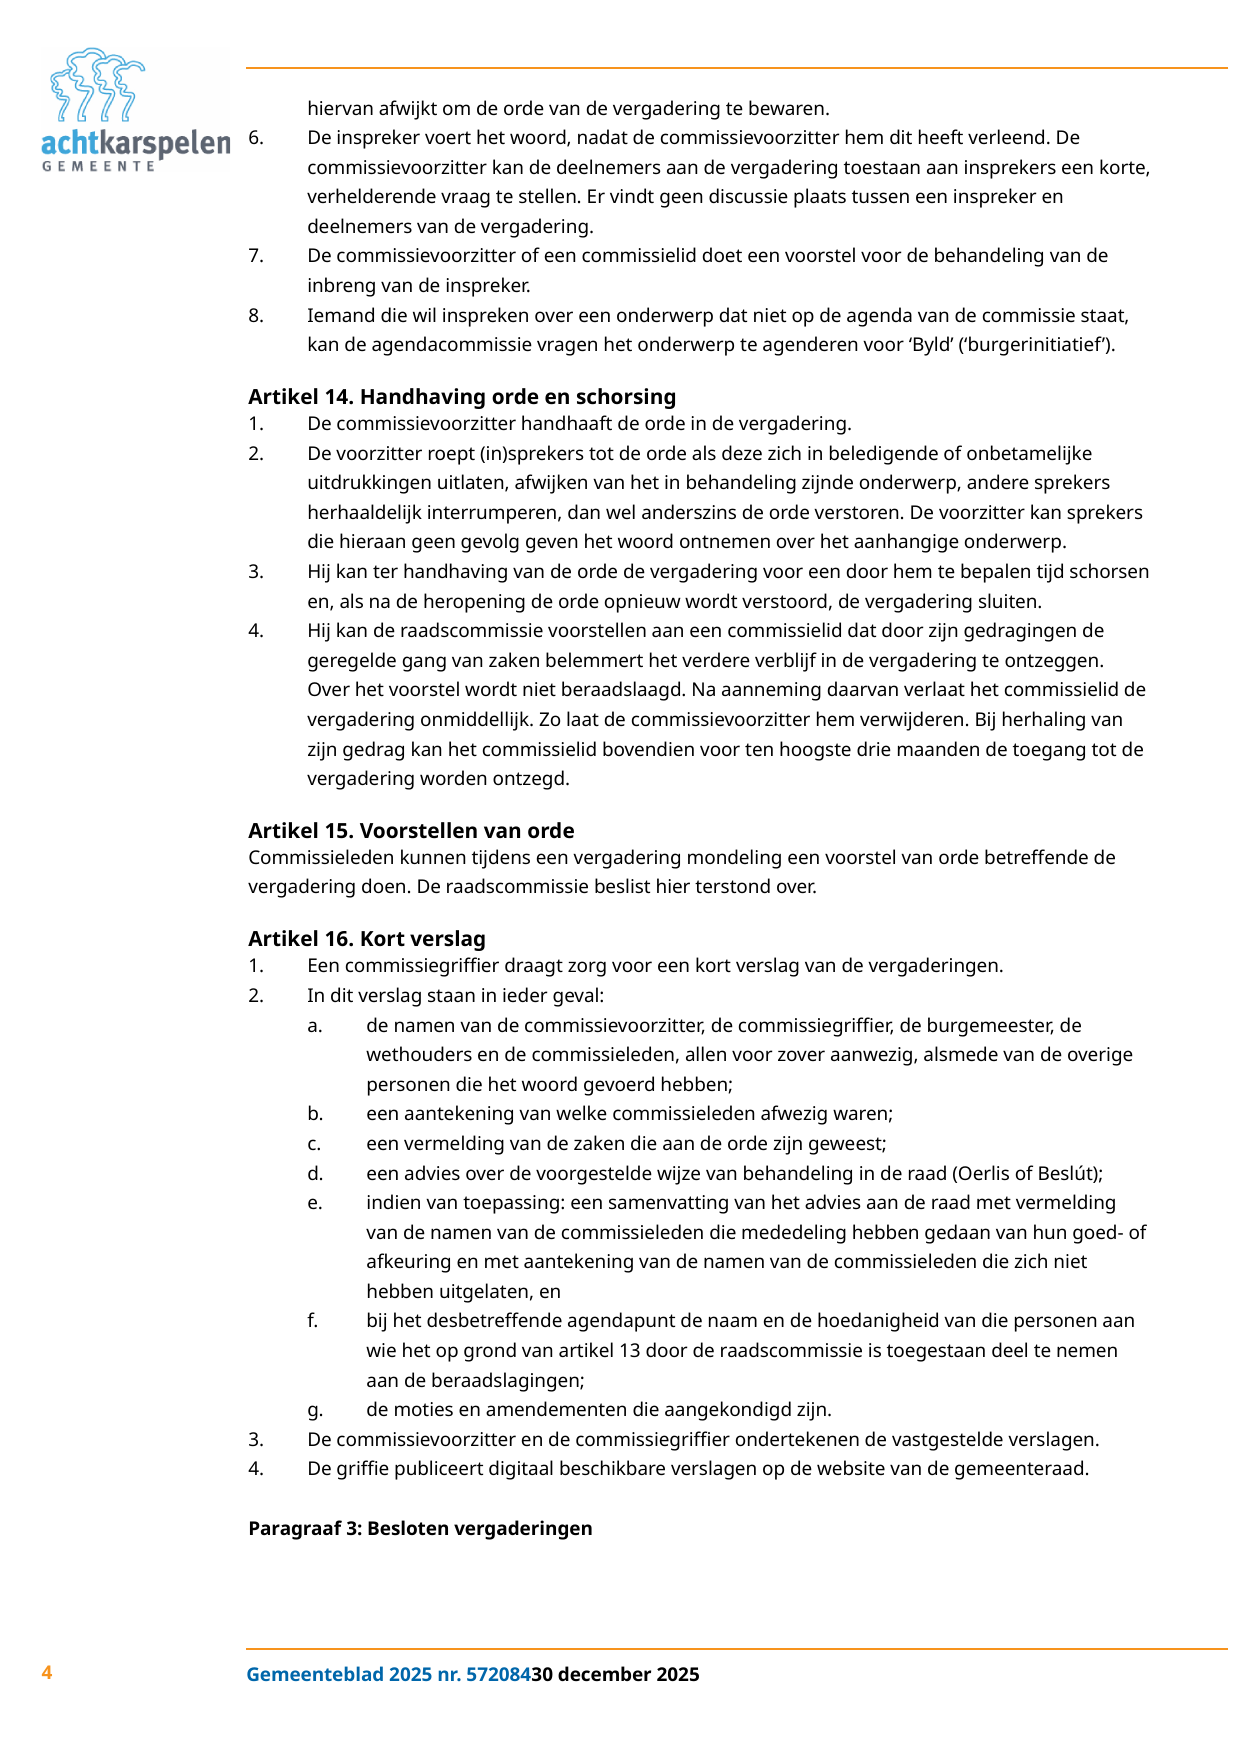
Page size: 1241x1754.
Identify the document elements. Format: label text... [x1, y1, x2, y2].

list De commissievoorzitter of een commissielid doet een voorstel voor de behandeling van de inbreng van de inspreker. [248, 243, 1152, 298]
list indien van toepassing: een samenvatting van het advies aan de raad met vermelding van de namen van de commissieleden die mededeling hebben gedaan van hun goed- of afkeuring en met aantekening van de namen van de commissieleden die zich niet hebben uitgelaten, en [307, 1189, 1152, 1304]
list De voorzitter roept (in)sprekers tot de orde als deze zich in beledigende of onbetamelijke uitdrukkingen uitlaten, afwijken van het in behandeling zijnde onderwerp, andere sprekers herhaaldelijk interrumperen, dan wel anderszins de orde verstoren. De voorzitter kan sprekers die hieraan geen gevolg geven het woord ontnemen over het aanhangige onderwerp. [248, 440, 1152, 554]
text Artikel 16. Kort verslag [248, 924, 1152, 953]
list Een commissiegriffier draagt zorg voor een kort verslag van de vergaderingen. [248, 953, 1152, 978]
list De commissievoorzitter handhaaft de orde in de vergadering. [248, 410, 1152, 436]
list de namen van de commissievoorzitter, de commissiegriffier, de burgemeester, de wethouders en de commissieleden, allen voor zover aanwezig, alsmede van de overige personen die het woord gevoerd hebben; [307, 1012, 1152, 1097]
list een aantekening van welke commissieleden afwezig waren; [307, 1101, 1152, 1126]
list De inspreker voert het woord, nadat de commissievoorzitter hem dit heeft verleend. De commissievoorzitter kan de deelnemers aan de vergadering toestaan aan insprekers een korte, verhelderende vraag te stellen. Er vindt geen discussie plaats tussen een inspreker en deelnemers van de vergadering. [248, 124, 1152, 239]
text Artikel 14. Handhaving orde en schorsing [248, 382, 1152, 410]
list De commissievoorzitter en de commissiegriffier ondertekenen de vastgestelde verslagen. [248, 1426, 1152, 1452]
list hiervan afwijkt om de orde van de vergadering te bewaren. [248, 95, 1152, 121]
text Artikel 15. Voorstellen van orde [248, 816, 1152, 844]
list De griffie publiceert digitaal beschikbare verslagen op de website van de gemeenteraad. [248, 1456, 1152, 1481]
list een vermelding van de zaken die aan de orde zijn geweest; [307, 1130, 1152, 1156]
list Hij kan de raadscommissie voorstellen aan een commissielid dat door zijn gedragingen de geregelde gang van zaken belemmert het verdere verblijf in de vergadering te ontzeggen. Over het voorstel wordt niet beraadslaagd. Na aanneming daarvan verlaat het commissielid de vergadering onmiddellijk. Zo laat de commissievoorzitter hem verwijderen. Bij herhaling van zijn gedrag kan het commissielid bovendien voor ten hoogste drie maanden de toegang tot de vergadering worden ontzegd. [248, 617, 1152, 791]
list de moties en amendementen die aangekondigd zijn. [307, 1396, 1152, 1422]
picture [41, 47, 231, 172]
list Hij kan ter handhaving van de orde de vergadering voor een door hem te bepalen tijd schorsen en, als na de heropening de orde opnieuw wordt verstoord, de vergadering sluiten. [248, 558, 1152, 613]
list bij het desbetreffende agendapunt de naam en de hoedanigheid van die personen aan wie het op grond van artikel 13 door de raadscommissie is toegestaan deel te nemen aan de beraadslagingen; [307, 1308, 1152, 1392]
text Paragraaf 3: Besloten vergaderingen [248, 1515, 1152, 1540]
list In dit verslag staan in ieder geval: [248, 982, 1152, 1008]
text Commissieleden kunnen tijdens een vergadering mondeling een voorstel van orde betreffende de vergadering doen. De raadscommissie beslist hier terstond over. [248, 844, 1152, 899]
list Iemand die wil inspreken over een onderwerp dat niet op de agenda van de commissie staat, kan de agendacommissie vragen het onderwerp te agenderen voor ‘Byld’ (‘burgerinitiatief’). [248, 302, 1152, 357]
list een advies over de voorgestelde wijze van behandeling in de raad (Oerlis of Beslút); [307, 1160, 1152, 1185]
